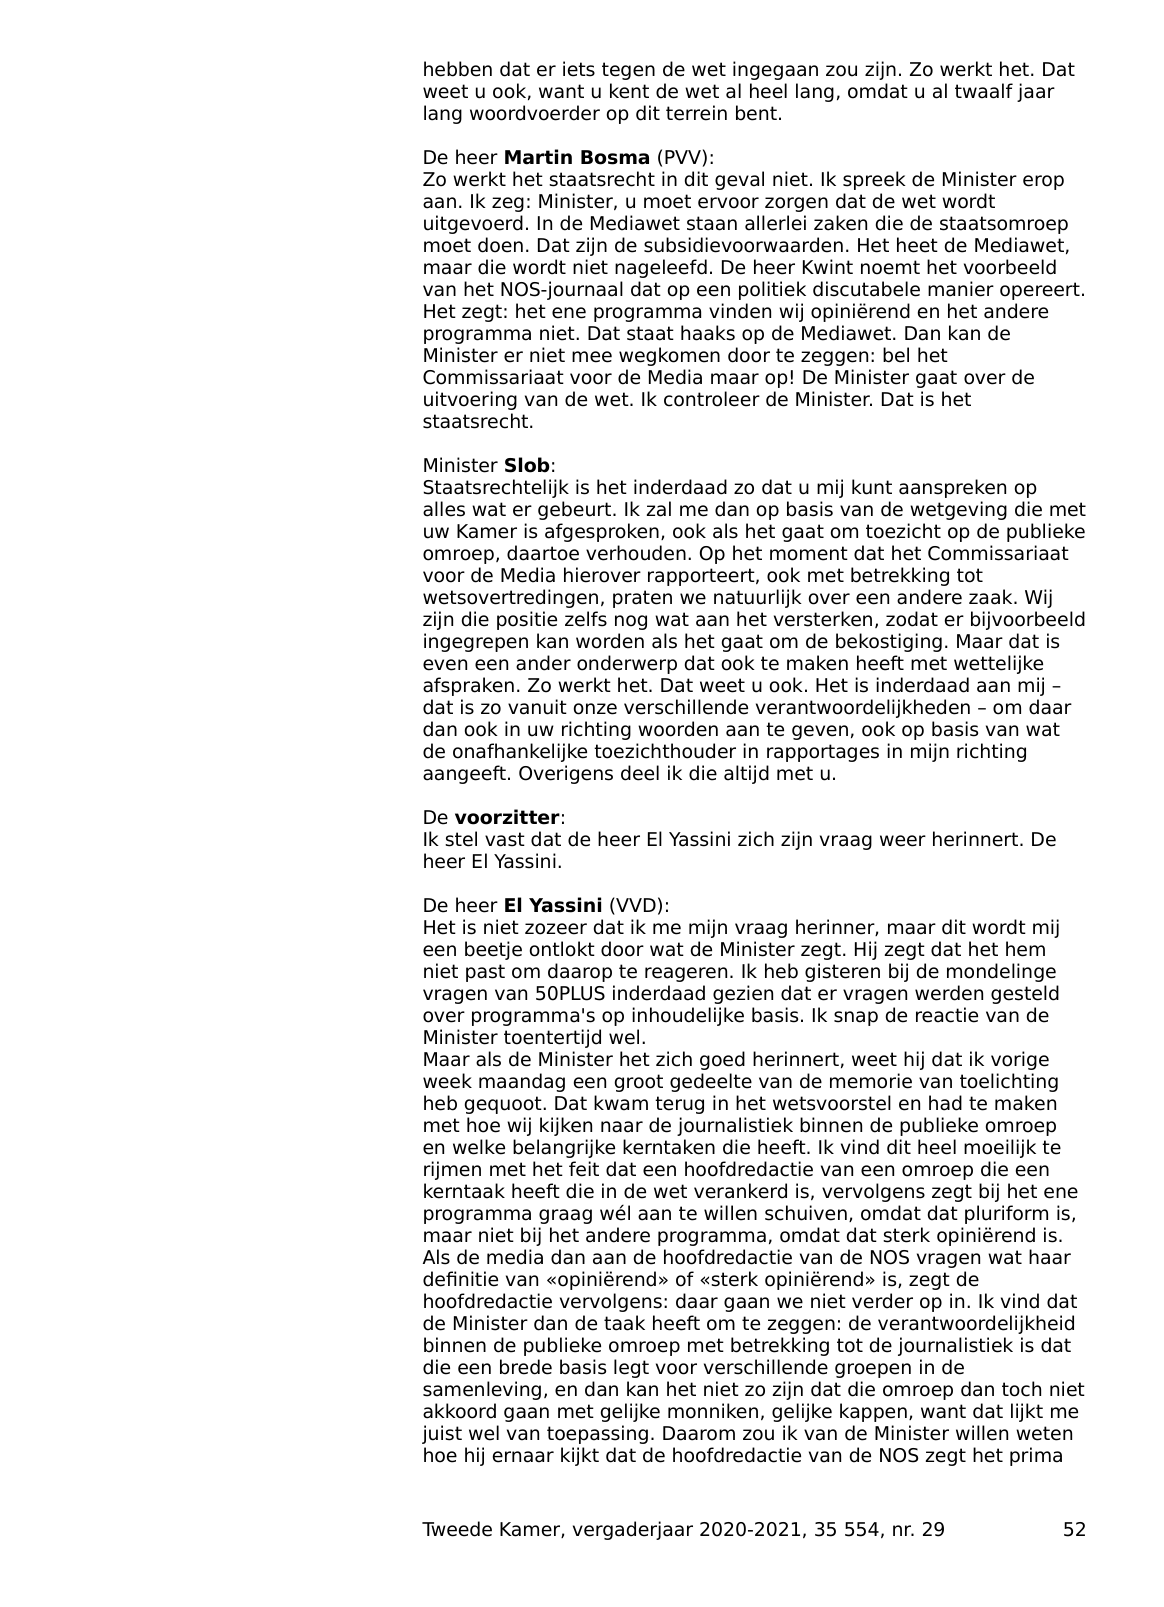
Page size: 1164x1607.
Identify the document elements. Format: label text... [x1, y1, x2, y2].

text Het is niet zozeer dat ik me mijn vraag herinner, maar dit wordt mij een beetje ontlokt door wat de Minister zegt. Hij zegt dat het hem niet past om daarop te reageren. Ik heb gisteren bij de mondelinge vragen van 50PLUS inderdaad gezien dat er vragen werden gesteld over programma's op inhoudelijke basis. Ik snap de reactie van de Minister toentertijd wel. [422, 917, 1087, 1049]
text De heer El Yassini (VVD): [422, 895, 1087, 917]
text hebben dat er iets tegen de wet ingegaan zou zijn. Zo werkt het. Dat weet u ook, want u kent de wet al heel lang, omdat u al twaalf jaar lang woordvoerder op dit terrein bent. [422, 59, 1087, 125]
text Maar als de Minister het zich goed herinnert, weet hij dat ik vorige week maandag een groot gedeelte van de memorie van toelichting heb gequoot. Dat kwam terug in het wetsvoorstel en had te maken met hoe wij kijken naar de journalistiek binnen de publieke omroep en welke belangrijke kerntaken die heeft. Ik vind dit heel moeilijk te rijmen met het feit dat een hoofdredactie van een omroep die een kerntaak heeft die in de wet verankerd is, vervolgens zegt bij het ene programma graag wél aan te willen schuiven, omdat dat pluriform is, maar niet bij het andere programma, omdat dat sterk opiniërend is. Als de media dan aan de hoofdredactie van de NOS vragen wat haar definitie van «opiniërend» of «sterk opiniërend» is, zegt de hoofdredactie vervolgens: daar gaan we niet verder op in. Ik vind dat de Minister dan de taak heeft om te zeggen: de verantwoordelijkheid binnen de publieke omroep met betrekking tot de journalistiek is dat die een brede basis legt voor verschillende groepen in de samenleving, en dan kan het niet zo zijn dat die omroep dan toch niet akkoord gaan met gelijke monniken, gelijke kappen, want dat lijkt me juist wel van toepassing. Daarom zou ik van de Minister willen weten hoe hij ernaar kijkt dat de hoofdredactie van de NOS zegt het prima [422, 1049, 1087, 1467]
text Zo werkt het staatsrecht in dit geval niet. Ik spreek de Minister erop aan. Ik zeg: Minister, u moet ervoor zorgen dat de wet wordt uitgevoerd. In de Mediawet staan allerlei zaken die de staatsomroep moet doen. Dat zijn de subsidievoorwaarden. Het heet de Mediawet, maar die wordt niet nageleefd. De heer Kwint noemt het voorbeeld van het NOS-journaal dat op een politiek discutabele manier opereert. Het zegt: het ene programma vinden wij opiniërend en het andere programma niet. Dat staat haaks op de Mediawet. Dan kan de Minister er niet mee wegkomen door te zeggen: bel het Commissariaat voor de Media maar op! De Minister gaat over de uitvoering van de wet. Ik controleer de Minister. Dat is het staatsrecht. [422, 169, 1087, 433]
text De heer Martin Bosma (PVV): [422, 147, 1087, 169]
text Staatsrechtelijk is het inderdaad zo dat u mij kunt aanspreken op alles wat er gebeurt. Ik zal me dan op basis van de wetgeving die met uw Kamer is afgesproken, ook als het gaat om toezicht op de publieke omroep, daartoe verhouden. Op het moment dat het Commissariaat voor de Media hierover rapporteert, ook met betrekking tot wetsovertredingen, praten we natuurlijk over een andere zaak. Wij zijn die positie zelfs nog wat aan het versterken, zodat er bijvoorbeeld ingegrepen kan worden als het gaat om de bekostiging. Maar dat is even een ander onderwerp dat ook te maken heeft met wettelijke afspraken. Zo werkt het. Dat weet u ook. Het is inderdaad aan mij – dat is zo vanuit onze verschillende verantwoordelijkheden – om daar dan ook in uw richting woorden aan te geven, ook op basis van wat de onafhankelijke toezichthouder in rapportages in mijn richting aangeeft. Overigens deel ik die altijd met u. [422, 477, 1087, 785]
text Ik stel vast dat de heer El Yassini zich zijn vraag weer herinnert. De heer El Yassini. [422, 829, 1087, 873]
text De voorzitter: [422, 807, 1087, 829]
text Minister Slob: [422, 455, 1087, 477]
